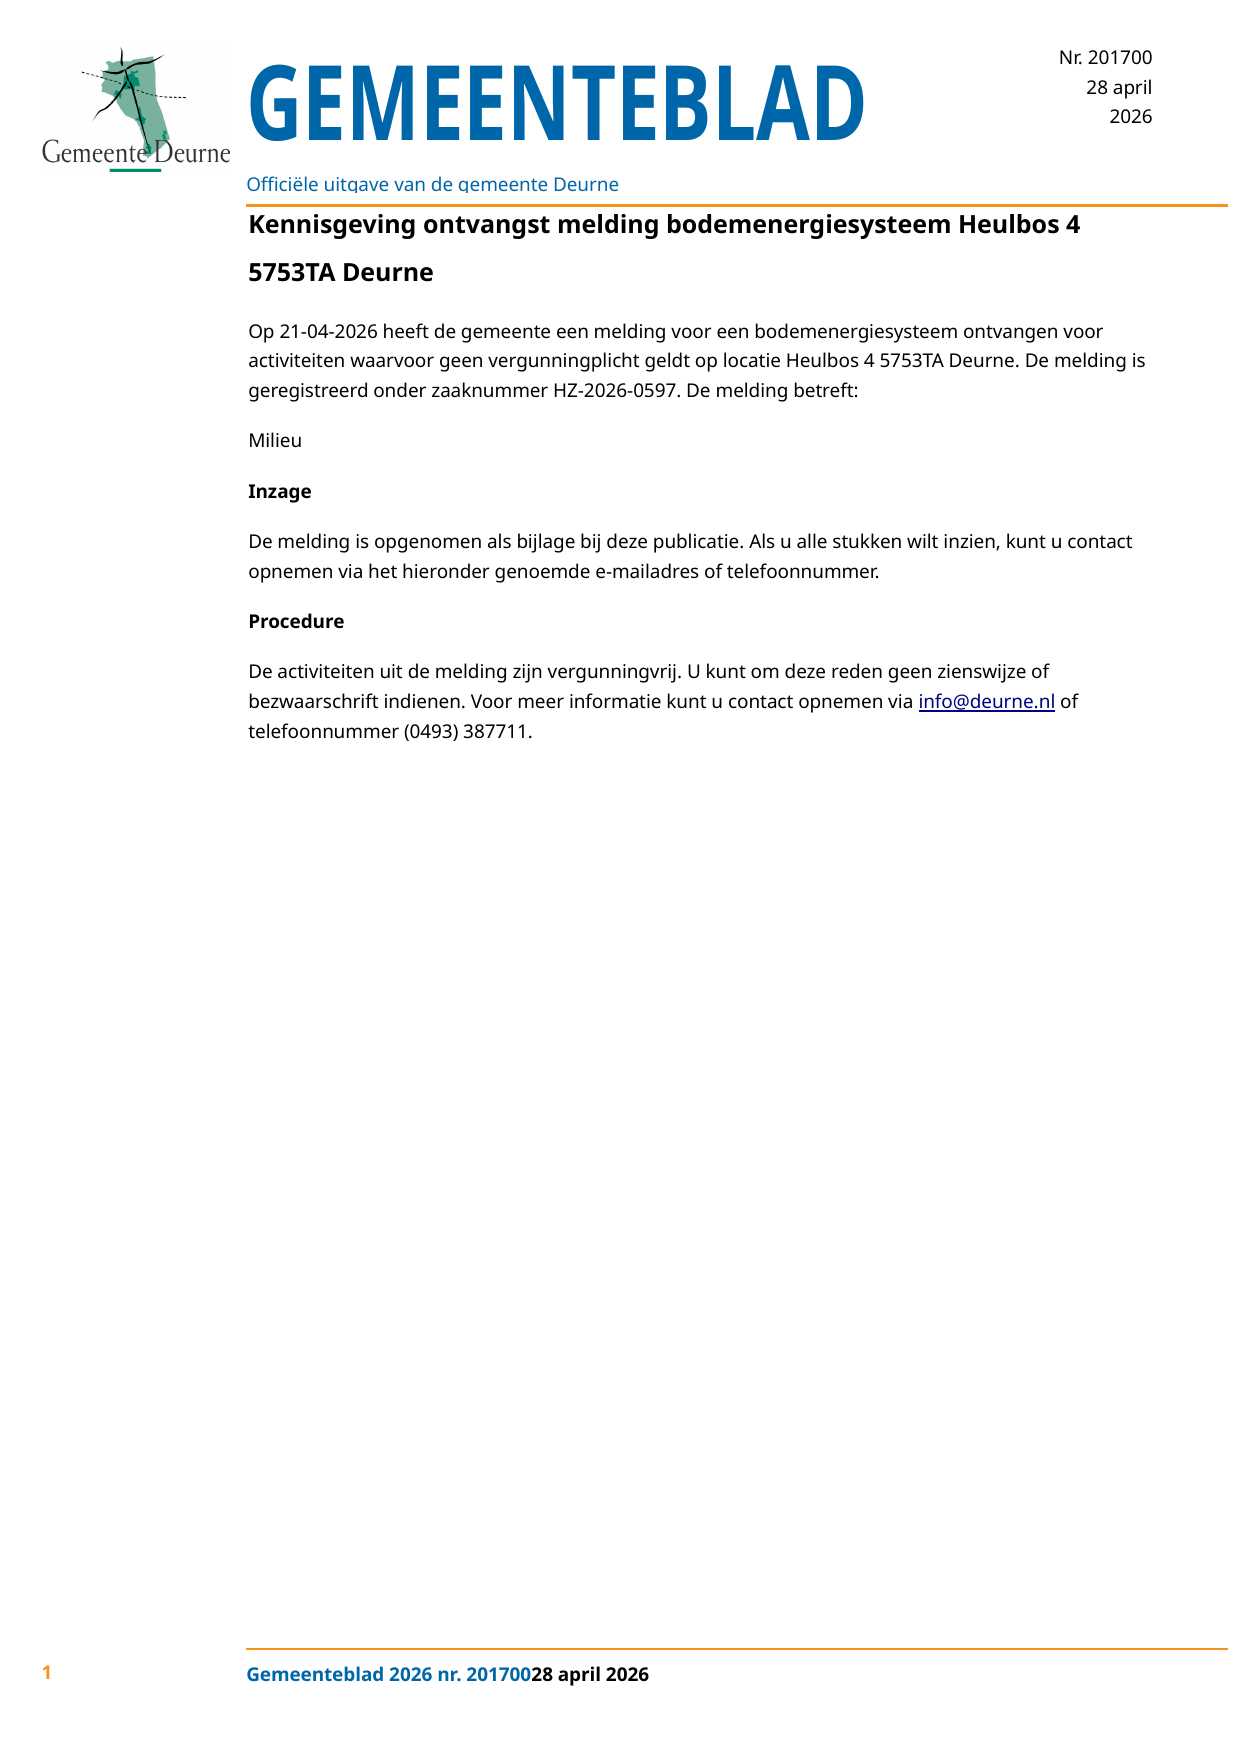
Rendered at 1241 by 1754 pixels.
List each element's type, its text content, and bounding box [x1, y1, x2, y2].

text Kennisgeving ontvangst melding bodemenergiesysteem Heulbos 4 5753TA Deurne [248, 207, 1152, 288]
text De melding is opgenomen als bijlage bij deze publicatie. Als u alle stukken wilt inzien, kunt u contact opnemen via het hieronder genoemde e-mailadres of telefoonnummer. [248, 528, 1152, 584]
text Milieu [248, 427, 1152, 453]
text De activiteiten uit de melding zijn vergunningvrij. U kunt om deze reden geen zienswijze of bezwaarschrift indienen. Voor meer informatie kunt u contact opnemen via info@deurne.nl of telefoonnummer (0493) 387711. [248, 659, 1152, 744]
text Op 21-04-2026 heeft de gemeente een melding voor een bodemenergiesysteem ontvangen voor activiteiten waarvoor geen vergunningplicht geldt op locatie Heulbos 4 5753TA Deurne. De melding is geregistreerd onder zaaknummer HZ-2026-0597. De melding betreft: [248, 318, 1152, 403]
text Procedure [248, 608, 1152, 634]
picture [41, 47, 231, 172]
text Inzage [248, 478, 1152, 504]
